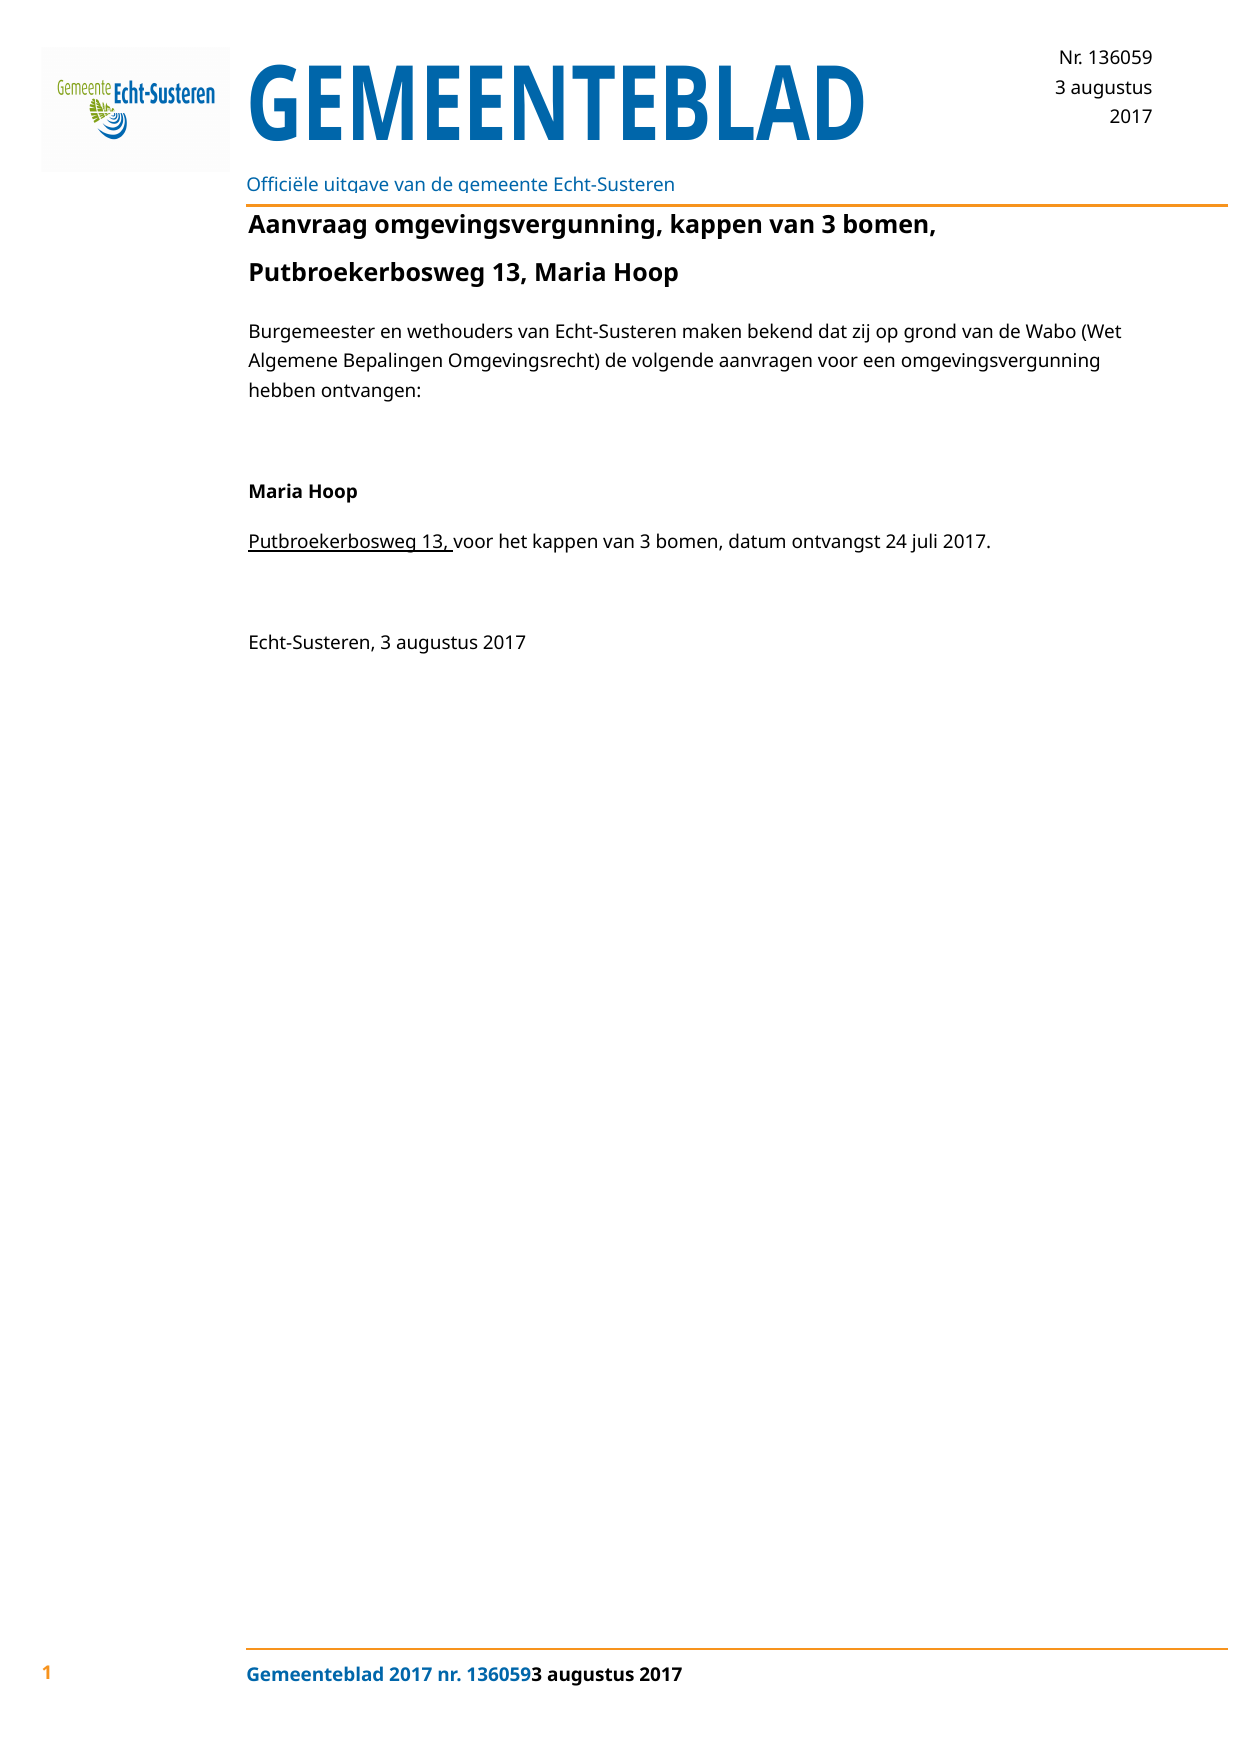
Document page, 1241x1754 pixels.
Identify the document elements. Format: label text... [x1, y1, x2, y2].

text Maria Hoop [248, 478, 1152, 504]
text Echt-Susteren, 3 augustus 2017 [248, 629, 1152, 655]
text Aanvraag omgevingsvergunning, kappen van 3 bomen, Putbroekerbosweg 13, Maria Hoop [248, 207, 1152, 288]
text Burgemeester en wethouders van Echt-Susteren maken bekend dat zij op grond van de Wabo (Wet Algemene Bepalingen Omgevingsrecht) de volgende aanvragen voor een omgevingsvergunning hebben ontvangen: [248, 318, 1152, 403]
picture [41, 47, 231, 172]
text Putbroekerbosweg 13, voor het kappen van 3 bomen, datum ontvangst 24 juli 2017. [248, 528, 1152, 554]
